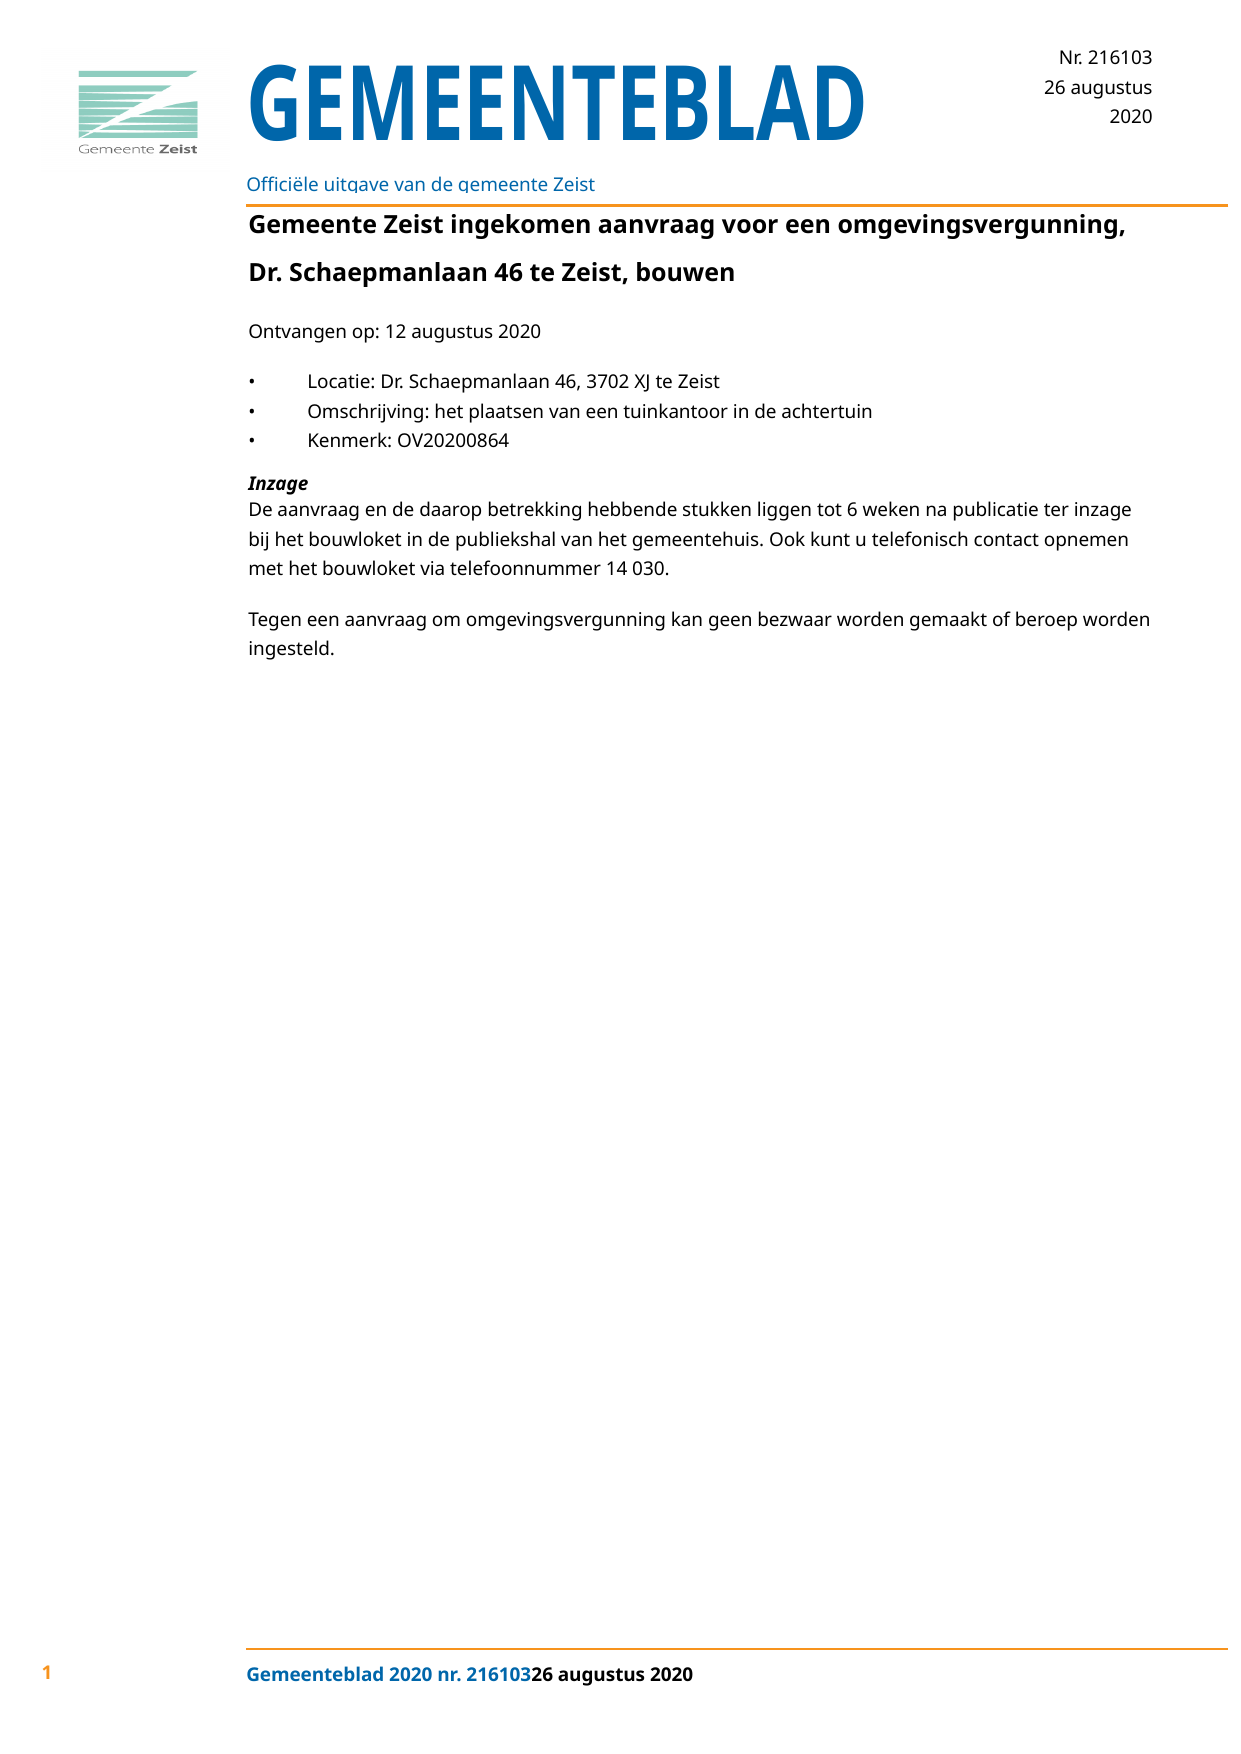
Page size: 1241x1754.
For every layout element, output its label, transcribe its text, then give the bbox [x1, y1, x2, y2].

text De aanvraag en de daarop betrekking hebbende stukken liggen tot 6 weken na publicatie ter inzage bij het bouwloket in de publiekshal van het gemeentehuis. Ook kunt u telefonisch contact opnemen met het bouwloket via telefoonnummer 14 030. [248, 496, 1152, 581]
list Kenmerk: OV20200864 [248, 427, 1152, 453]
picture [41, 47, 231, 172]
text Gemeente Zeist ingekomen aanvraag voor een omgevingsvergunning, Dr. Schaepmanlaan 46 te Zeist, bouwen [248, 207, 1152, 288]
list Omschrijving: het plaatsen van een tuinkantoor in de achtertuin [248, 398, 1152, 424]
text Inzage [248, 471, 1152, 496]
list Locatie: Dr. Schaepmanlaan 46, 3702 XJ te Zeist [248, 368, 1152, 394]
text Ontvangen op: 12 augustus 2020 [248, 318, 1152, 344]
text Tegen een aanvraag om omgevingsvergunning kan geen bezwaar worden gemaakt of beroep worden ingesteld. [248, 606, 1152, 661]
